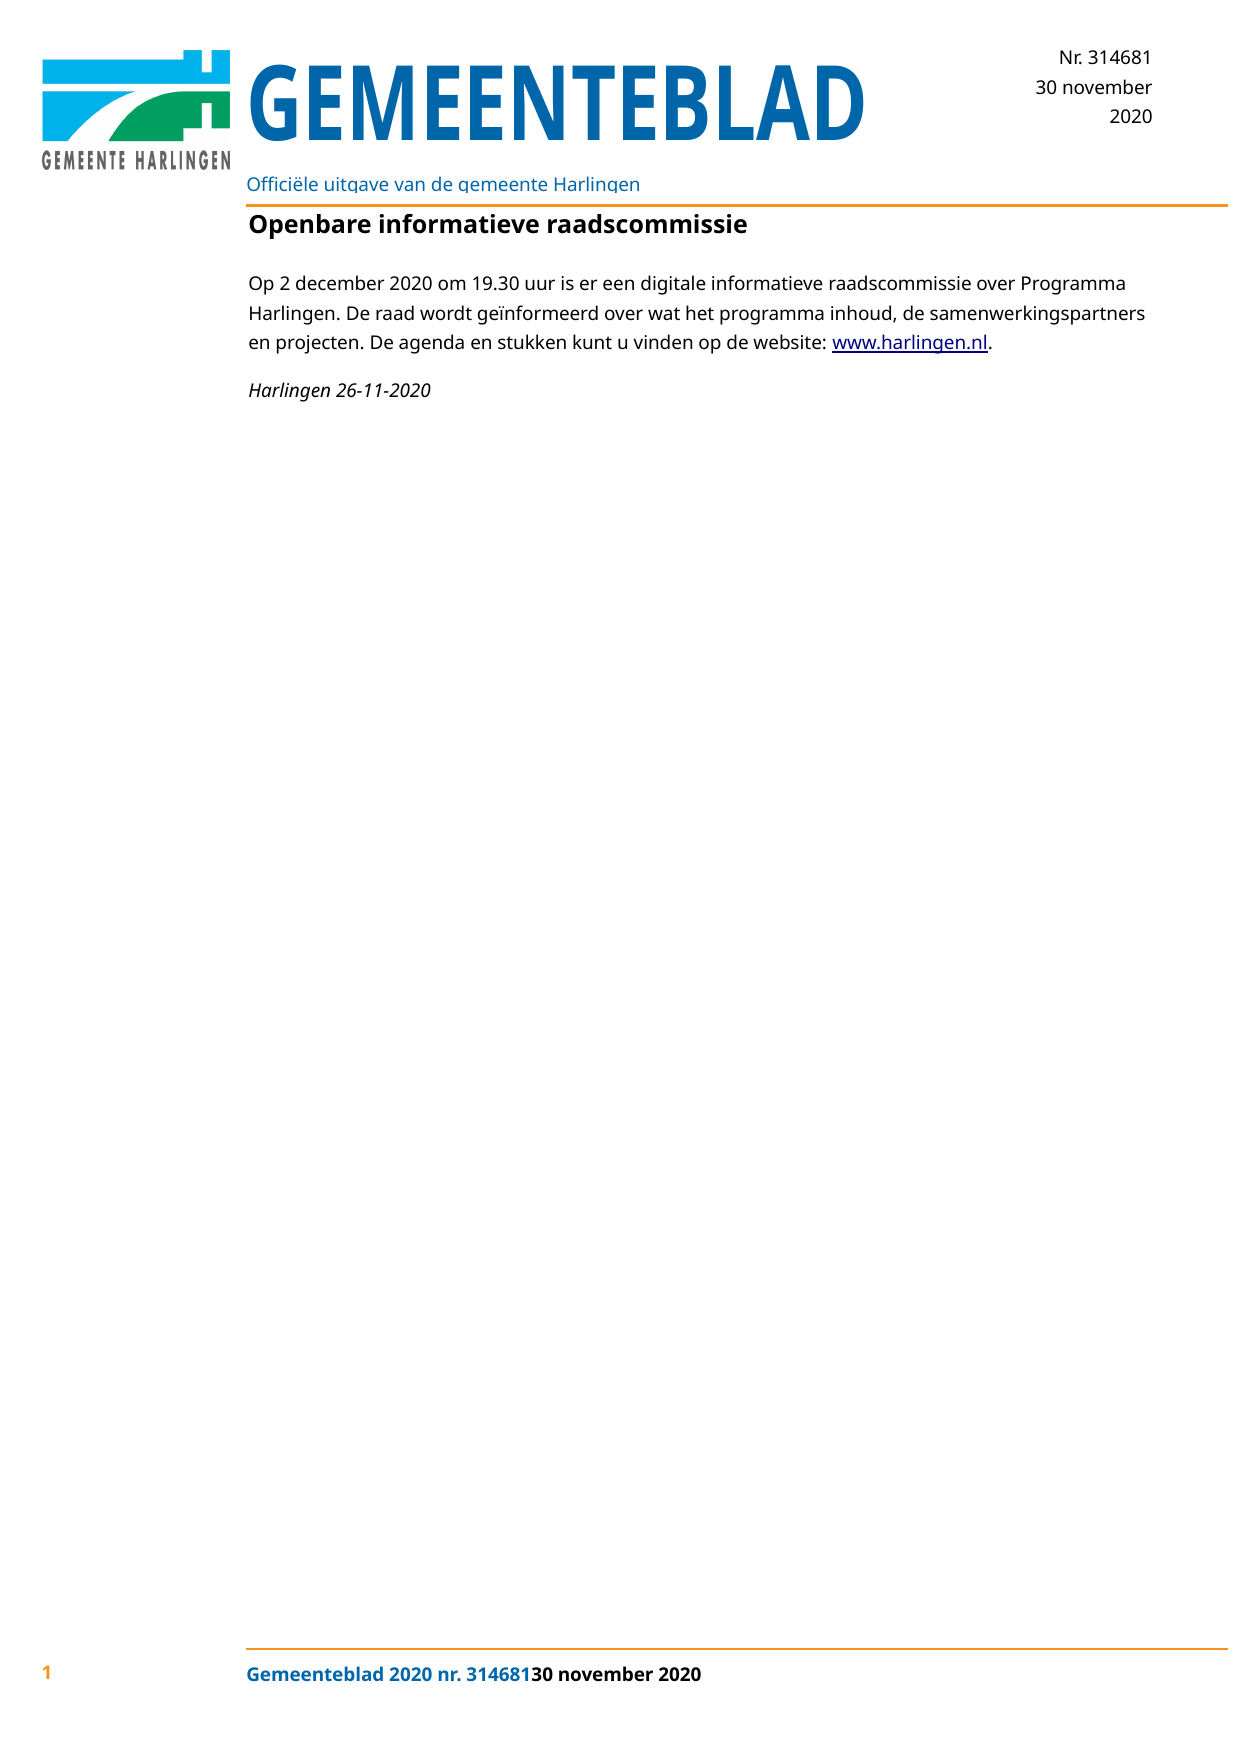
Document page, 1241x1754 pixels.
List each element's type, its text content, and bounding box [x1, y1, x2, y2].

text Harlingen 26-11-2020 [248, 377, 1152, 403]
text Openbare informatieve raadscommissie [248, 207, 1152, 241]
picture [41, 47, 231, 172]
text Op 2 december 2020 om 19.30 uur is er een digitale informatieve raadscommissie over Programma Harlingen. De raad wordt geïnformeerd over wat het programma inhoud, de samenwerkingspartners en projecten. De agenda en stukken kunt u vinden op de website: www.harlingen.nl. [248, 270, 1152, 355]
